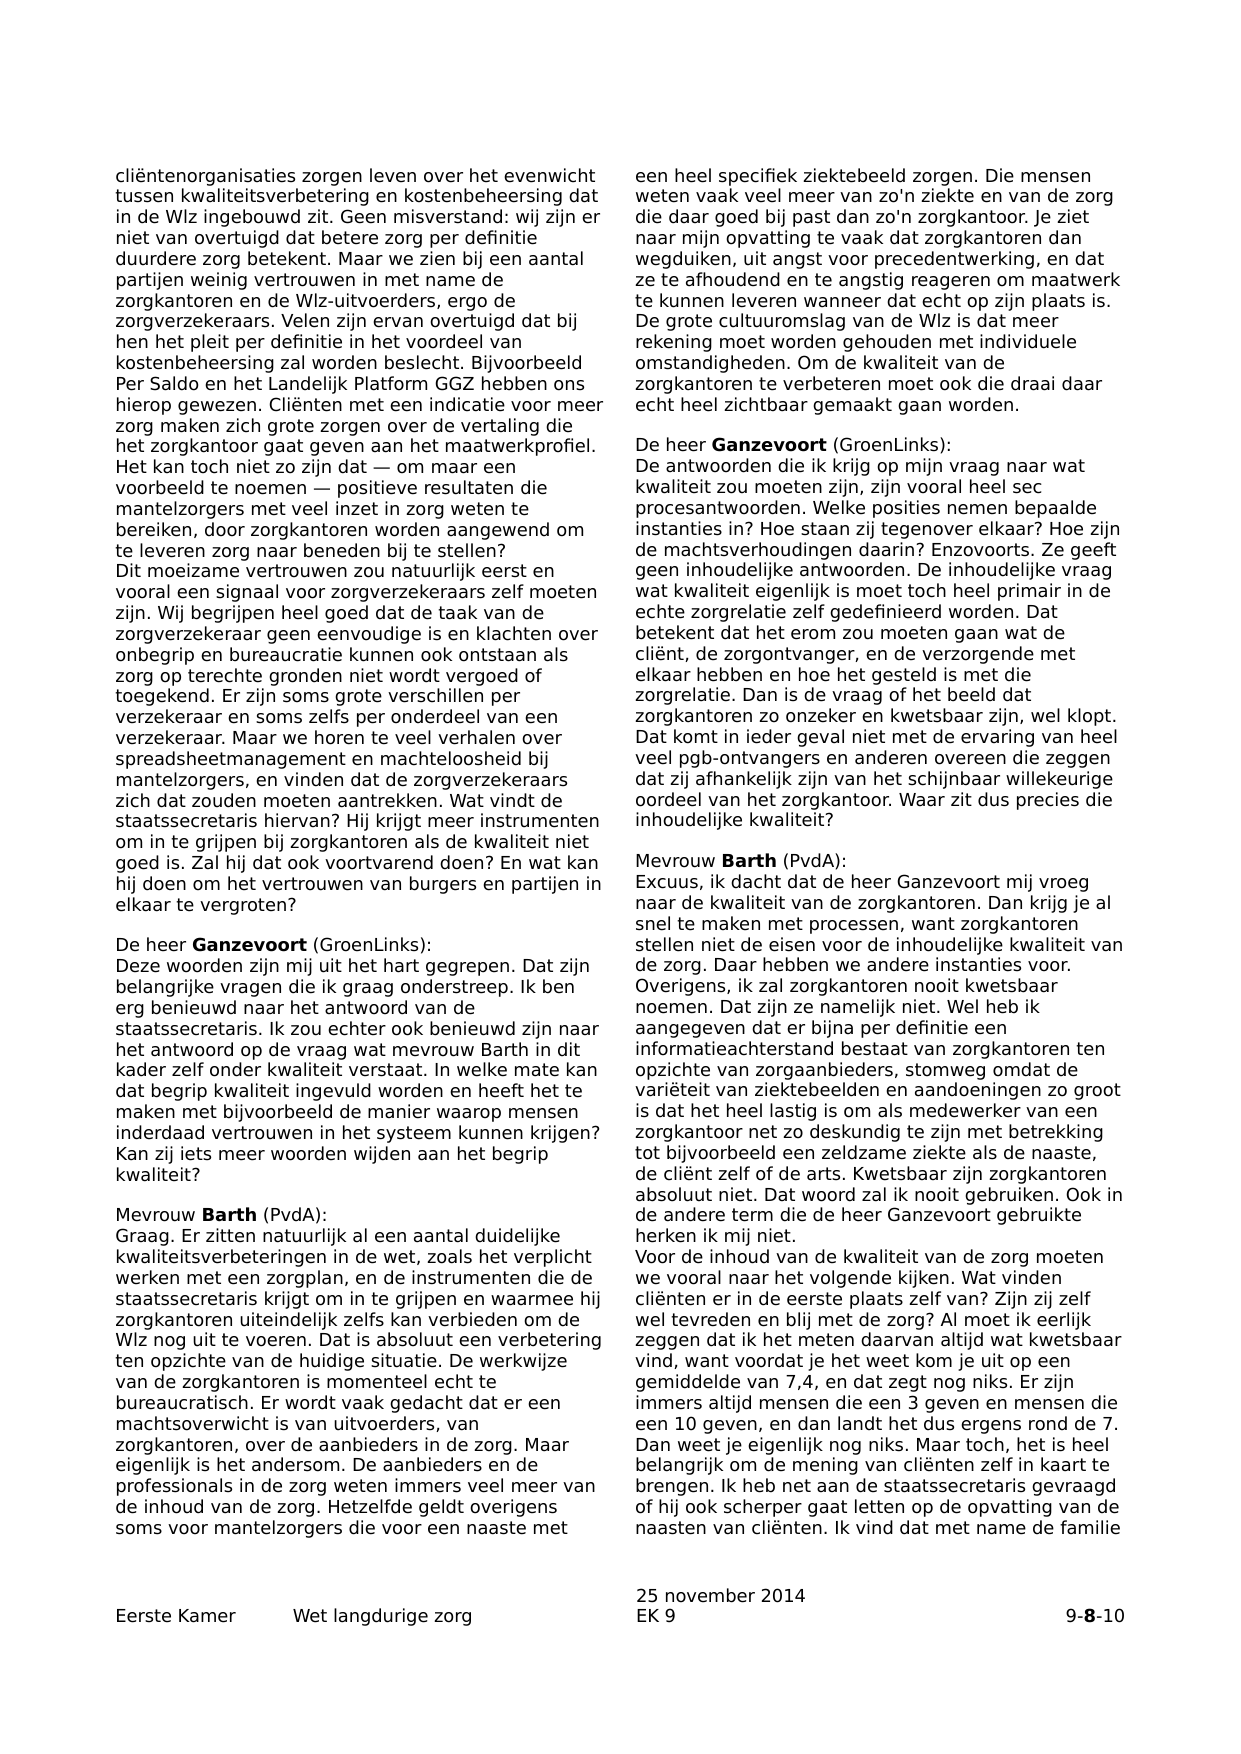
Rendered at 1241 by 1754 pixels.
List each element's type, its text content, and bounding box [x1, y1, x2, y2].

text Dit moeizame vertrouwen zou natuurlijk eerst en vooral een signaal voor zorgverzekeraars zelf moeten zijn. Wij begrijpen heel goed dat de taak van de zorgverzekeraar geen eenvoudige is en klachten over onbegrip en bureaucratie kunnen ook ontstaan als zorg op terechte gronden niet wordt vergoed of toegekend. Er zijn soms grote verschillen per verzekeraar en soms zelfs per onderdeel van een verzekeraar. Maar we horen te veel verhalen over spreadsheetmanagement en machteloosheid bij mantelzorgers, en vinden dat de zorgverzekeraars zich dat zouden moeten aantrekken. Wat vindt de staatssecretaris hiervan? Hij krijgt meer instrumenten om in te grijpen bij zorgkantoren als de kwaliteit niet goed is. Zal hij dat ook voortvarend doen? En wat kan hij doen om het vertrouwen van burgers en partijen in elkaar te vergroten? [115, 561, 605, 915]
text De antwoorden die ik krijg op mijn vraag naar wat kwaliteit zou moeten zijn, zijn vooral heel sec procesantwoorden. Welke posities nemen bepaalde instanties in? Hoe staan zij tegenover elkaar? Hoe zijn de machtsverhoudingen daarin? Enzovoorts. Ze geeft geen inhoudelijke antwoorden. De inhoudelijke vraag wat kwaliteit eigenlijk is moet toch heel primair in de echte zorgrelatie zelf gedefinieerd worden. Dat betekent dat het erom zou moeten gaan wat de cliënt, de zorgontvanger, en de verzorgende met elkaar hebben en hoe het gesteld is met die zorgrelatie. Dan is de vraag of het beeld dat zorgkantoren zo onzeker en kwetsbaar zijn, wel klopt. Dat komt in ieder geval niet met de ervaring van heel veel pgb-ontvangers en anderen overeen die zeggen dat zij afhankelijk zijn van het schijnbaar willekeurige oordeel van het zorgkantoor. Waar zit dus precies die inhoudelijke kwaliteit? [635, 456, 1125, 831]
text Excuus, ik dacht dat de heer Ganzevoort mij vroeg naar de kwaliteit van de zorgkantoren. Dan krijg je al snel te maken met processen, want zorgkantoren stellen niet de eisen voor de inhoudelijke kwaliteit van de zorg. Daar hebben we andere instanties voor. Overigens, ik zal zorgkantoren nooit kwetsbaar noemen. Dat zijn ze namelijk niet. Wel heb ik aangegeven dat er bijna per definitie een informatieachterstand bestaat van zorgkantoren ten opzichte van zorgaanbieders, stomweg omdat de variëteit van ziektebeelden en aandoeningen zo groot is dat het heel lastig is om als medewerker van een zorgkantoor net zo deskundig te zijn met betrekking tot bijvoorbeeld een zeldzame ziekte als de naaste, de cliënt zelf of de arts. Kwetsbaar zijn zorgkantoren absoluut niet. Dat woord zal ik nooit gebruiken. Ook in de andere term die de heer Ganzevoort gebruikte herken ik mij niet. [635, 872, 1125, 1247]
text Graag. Er zitten natuurlijk al een aantal duidelijke kwaliteitsverbeteringen in de wet, zoals het verplicht werken met een zorgplan, en de instrumenten die de staatssecretaris krijgt om in te grijpen en waarmee hij zorgkantoren uiteindelijk zelfs kan verbieden om de Wlz nog uit te voeren. Dat is absoluut een verbetering ten opzichte van de huidige situatie. De werkwijze van de zorgkantoren is momenteel echt te bureaucratisch. Er wordt vaak gedacht dat er een machtsoverwicht is van uitvoerders, van zorgkantoren, over de aanbieders in de zorg. Maar eigenlijk is het andersom. De aanbieders en de professionals in de zorg weten immers veel meer van de inhoud van de zorg. Hetzelfde geldt overigens soms voor mantelzorgers die voor een naaste met [115, 1226, 605, 1538]
text cliëntenorganisaties zorgen leven over het evenwicht tussen kwaliteitsverbetering en kostenbeheersing dat in de Wlz ingebouwd zit. Geen misverstand: wij zijn er niet van overtuigd dat betere zorg per definitie duurdere zorg betekent. Maar we zien bij een aantal partijen weinig vertrouwen in met name de zorgkantoren en de Wlz-uitvoerders, ergo de zorgverzekeraars. Velen zijn ervan overtuigd dat bij hen het pleit per definitie in het voordeel van kostenbeheersing zal worden beslecht. Bijvoorbeeld Per Saldo en het Landelijk Platform GGZ hebben ons hierop gewezen. Cliënten met een indicatie voor meer zorg maken zich grote zorgen over de vertaling die het zorgkantoor gaat geven aan het maatwerkprofiel. Het kan toch niet zo zijn dat — om maar een voorbeeld te noemen — positieve resultaten die mantelzorgers met veel inzet in zorg weten te bereiken, door zorgkantoren worden aangewend om te leveren zorg naar beneden bij te stellen? [115, 165, 605, 561]
text Voor de inhoud van de kwaliteit van de zorg moeten we vooral naar het volgende kijken. Wat vinden cliënten er in de eerste plaats zelf van? Zijn zij zelf wel tevreden en blij met de zorg? Al moet ik eerlijk zeggen dat ik het meten daarvan altijd wat kwetsbaar vind, want voordat je het weet kom je uit op een gemiddelde van 7,4, en dat zegt nog niks. Er zijn immers altijd mensen die een 3 geven en mensen die een 10 geven, en dan landt het dus ergens rond de 7. Dan weet je eigenlijk nog niks. Maar toch, het is heel belangrijk om de mening van cliënten zelf in kaart te brengen. Ik heb net aan de staatssecretaris gevraagd of hij ook scherper gaat letten op de opvatting van de naasten van cliënten. Ik vind dat met name de familie [635, 1247, 1125, 1538]
text Deze woorden zijn mij uit het hart gegrepen. Dat zijn belangrijke vragen die ik graag onderstreep. Ik ben erg benieuwd naar het antwoord van de staatssecretaris. Ik zou echter ook benieuwd zijn naar het antwoord op de vraag wat mevrouw Barth in dit kader zelf onder kwaliteit verstaat. In welke mate kan dat begrip kwaliteit ingevuld worden en heeft het te maken met bijvoorbeeld de manier waarop mensen inderdaad vertrouwen in het systeem kunnen krijgen? Kan zij iets meer woorden wijden aan het begrip kwaliteit? [115, 956, 605, 1185]
text een heel specifiek ziektebeeld zorgen. Die mensen weten vaak veel meer van zo'n ziekte en van de zorg die daar goed bij past dan zo'n zorgkantoor. Je ziet naar mijn opvatting te vaak dat zorgkantoren dan wegduiken, uit angst voor precedentwerking, en dat ze te afhoudend en te angstig reageren om maatwerk te kunnen leveren wanneer dat echt op zijn plaats is. De grote cultuuromslag van de Wlz is dat meer rekening moet worden gehouden met individuele omstandigheden. Om de kwaliteit van de zorgkantoren te verbeteren moet ook die draai daar echt heel zichtbaar gemaakt gaan worden. [635, 165, 1125, 415]
text Mevrouw Barth (PvdA): [115, 1205, 605, 1226]
text De heer Ganzevoort (GroenLinks): [635, 435, 1125, 456]
text De heer Ganzevoort (GroenLinks): [115, 935, 605, 956]
text Mevrouw Barth (PvdA): [635, 851, 1125, 872]
